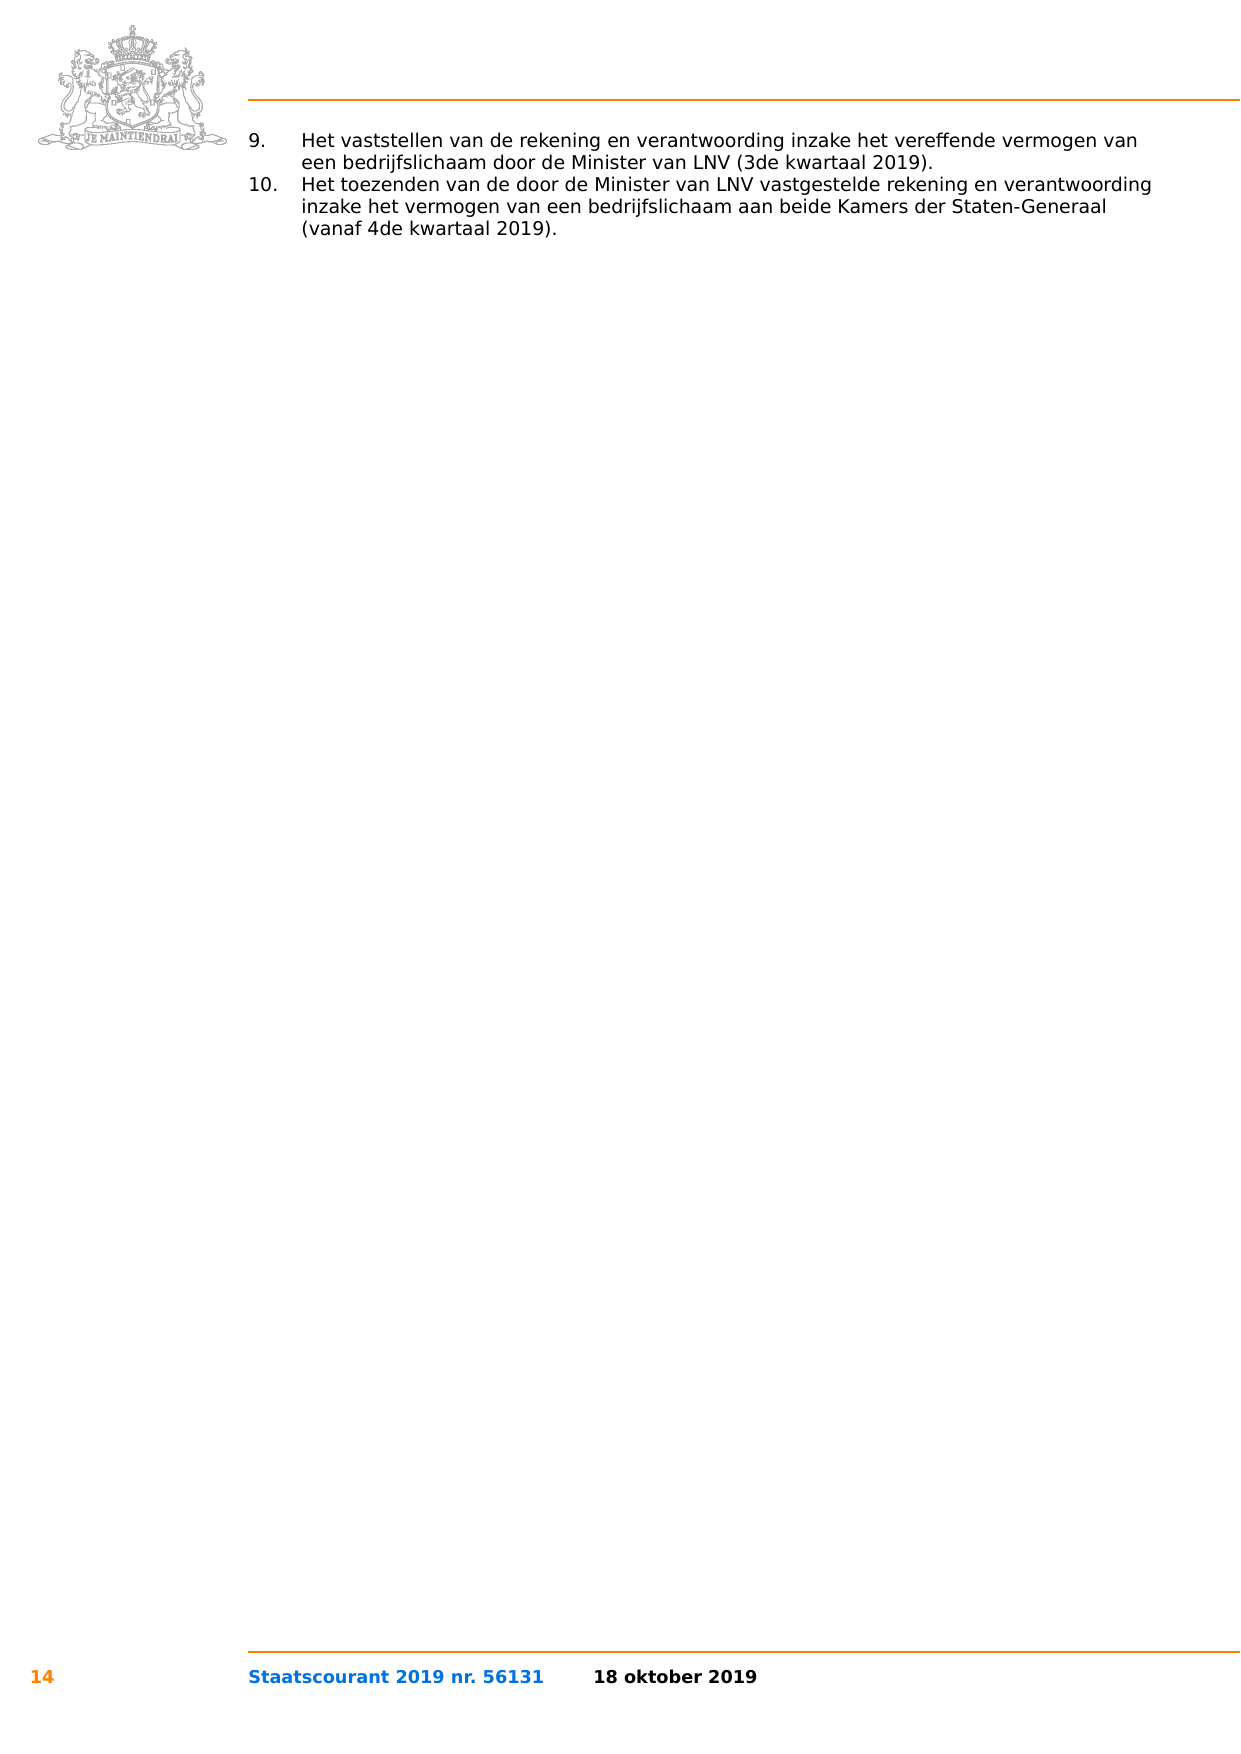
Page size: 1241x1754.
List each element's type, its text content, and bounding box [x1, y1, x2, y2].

picture [38, 25, 227, 150]
text 10. Het toezenden van de door de Minister van LNV vastgestelde rekening en verantwoording inzake het vermogen van een bedrijfslichaam aan beide Kamers der Staten-Generaal (vanaf 4de kwartaal 2019). [248, 174, 1163, 240]
text 9. Het vaststellen van de rekening en verantwoording inzake het vereffende vermogen van een bedrijfslichaam door de Minister van LNV (3de kwartaal 2019). [248, 130, 1163, 174]
